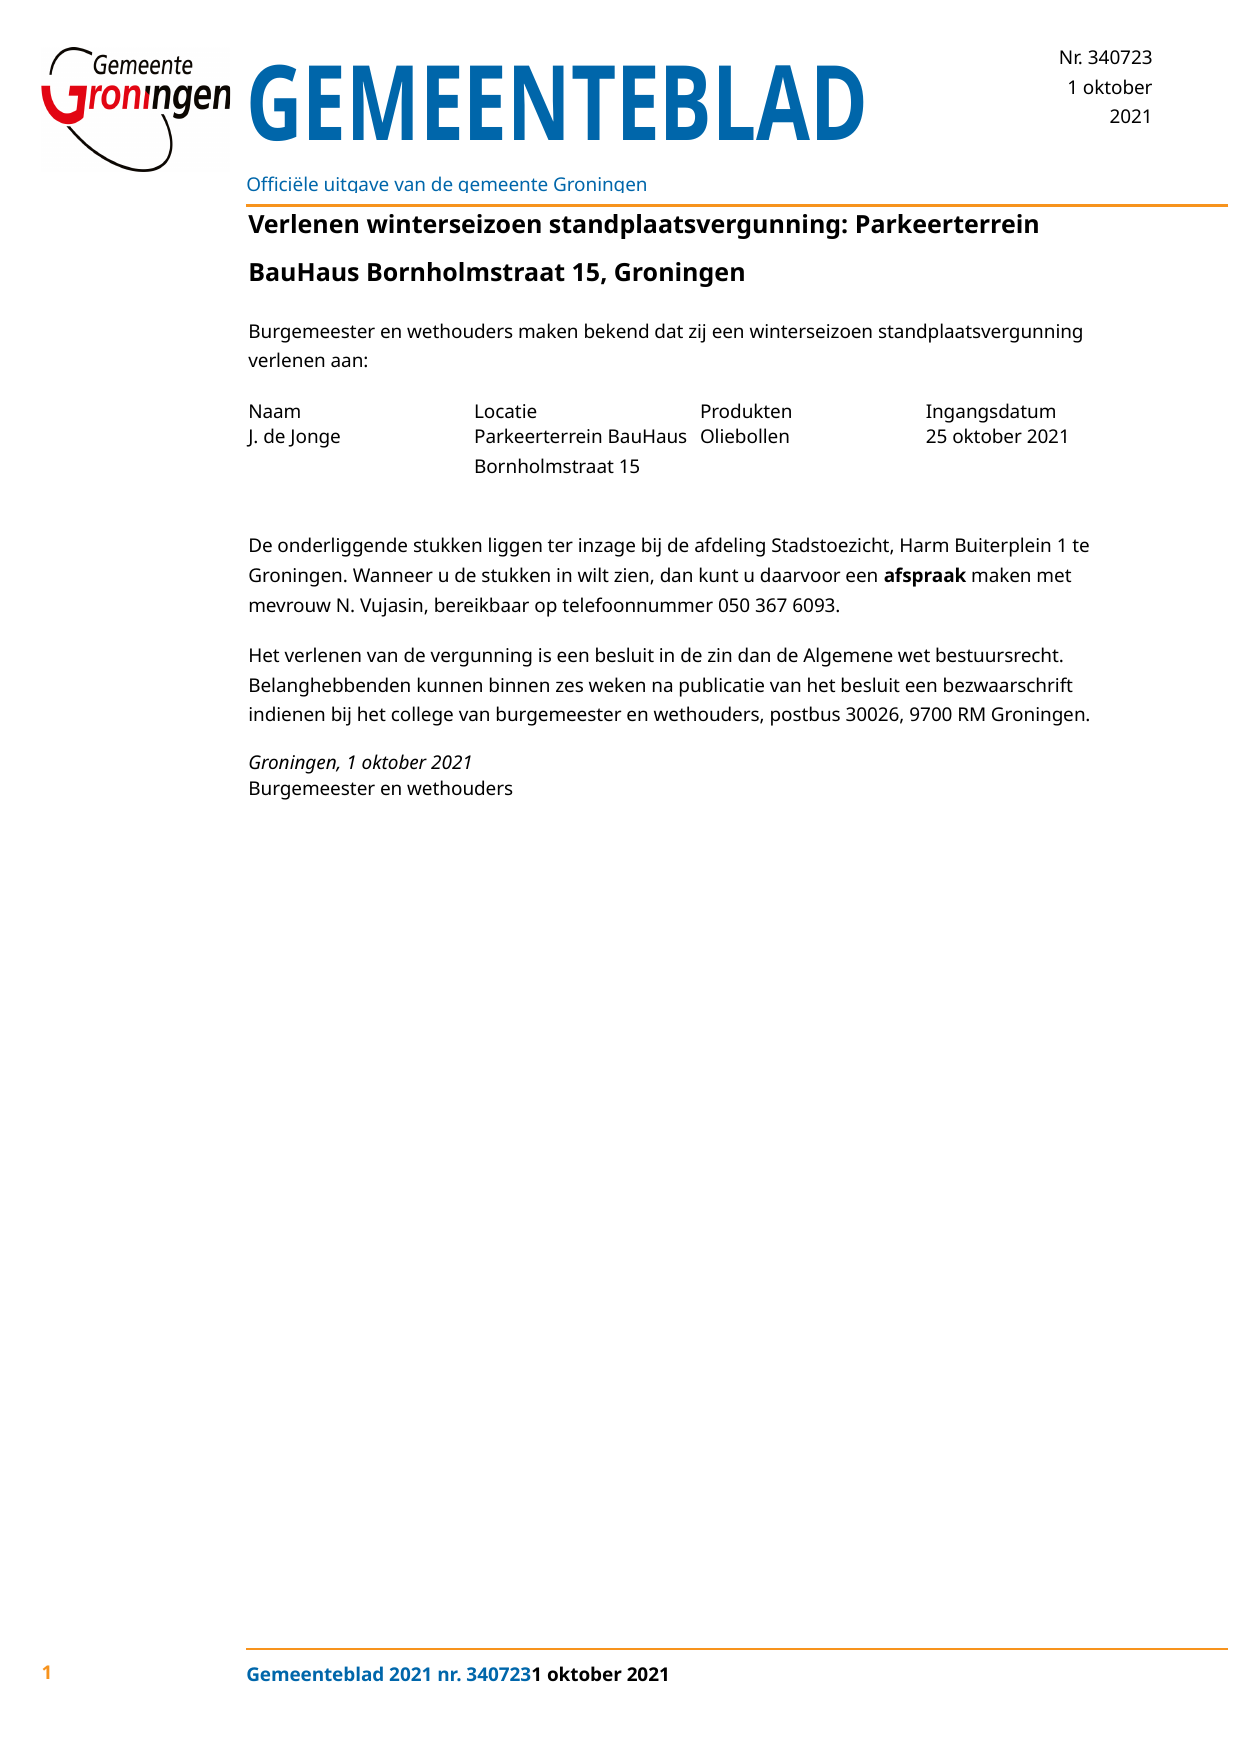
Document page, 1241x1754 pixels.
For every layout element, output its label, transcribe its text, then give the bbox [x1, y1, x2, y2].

table_cell J. de Jonge [248, 424, 474, 479]
text Het verlenen van de vergunning is een besluit in de zin dan de Algemene wet bestuursrecht. Belanghebbenden kunnen binnen zes weken na publicatie van het besluit een bezwaarschrift indienen bij het college van burgemeester en wethouders, postbus 30026, 9700 RM Groningen. [248, 642, 1152, 727]
text Burgemeester en wethouders [248, 775, 1152, 801]
text Verlenen winterseizoen standplaatsvergunning: Parkeerterrein BauHaus Bornholmstraat 15, Groningen [248, 207, 1152, 288]
table_header Produkten [700, 398, 926, 424]
text Groningen, 1 oktober 2021 [248, 749, 1152, 775]
table_header Ingangsdatum [926, 398, 1152, 424]
table_cell Parkeerterrein BauHaus Bornholmstraat 15 [474, 424, 700, 479]
picture [41, 47, 231, 172]
table_header Naam [248, 398, 474, 424]
text Burgemeester en wethouders maken bekend dat zij een winterseizoen standplaatsvergunning verlenen aan: [248, 318, 1152, 373]
table_header Locatie [474, 398, 700, 424]
table_cell 25 oktober 2021 [926, 424, 1152, 479]
table_cell Oliebollen [700, 424, 926, 479]
text De onderliggende stukken liggen ter inzage bij de afdeling Stadstoezicht, Harm Buiterplein 1 te Groningen. Wanneer u de stukken in wilt zien, dan kunt u daarvoor een afspraak maken met mevrouw N. Vujasin, bereikbaar op telefoonnummer 050 367 6093. [248, 533, 1152, 618]
